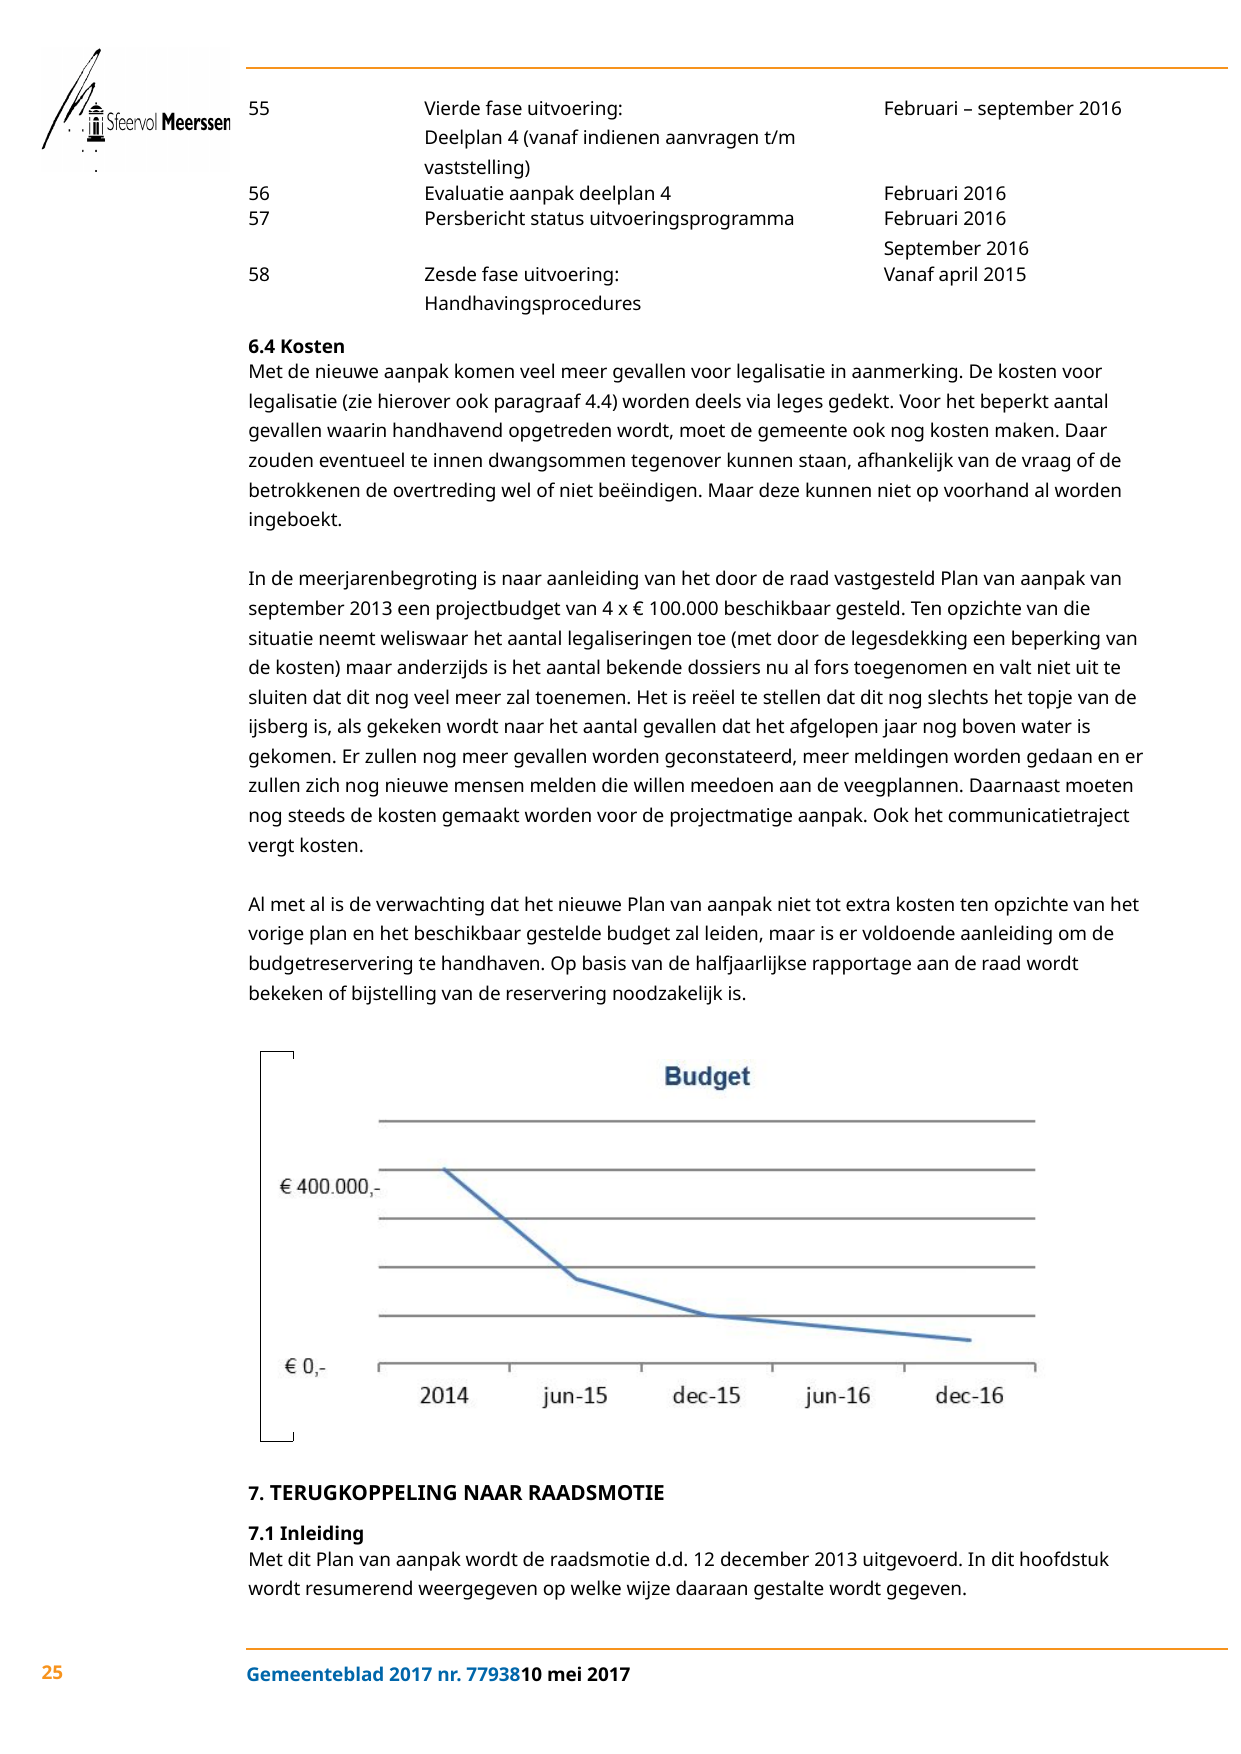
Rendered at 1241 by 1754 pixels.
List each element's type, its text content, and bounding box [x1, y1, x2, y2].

table_cell Persbericht status uitvoeringsprogramma [424, 205, 883, 261]
table_cell Februari 2016 September 2016 [884, 205, 1152, 261]
text 6.4 Kosten [248, 333, 1152, 358]
text Met de nieuwe aanpak komen veel meer gevallen voor legalisatie in aanmerking. De kosten voor legalisatie (zie hierover ook paragraaf 4.4) worden deels via leges gedekt. Voor het beperkt aantal gevallen waarin handhavend opgetreden wordt, moet de gemeente ook nog kosten maken. Daar zouden eventueel te innen dwangsommen tegenover kunnen staan, afhankelijk van de vraag of de betrokkenen de overtreding wel of niet beëindigen. Maar deze kunnen niet op voorhand al worden ingeboekt. [248, 358, 1152, 532]
text 7.1 Inleiding [248, 1520, 1152, 1546]
picture [268, 1059, 1155, 1432]
text 7. TERUGKOPPELING NAAR RAADSMOTIE [248, 1478, 1152, 1507]
table_cell Vierde fase uitvoering: Deelplan 4 (vanaf indienen aanvragen t/m vaststelling) [424, 95, 883, 180]
table_cell Evaluatie aanpak deelplan 4 [424, 180, 883, 205]
table_cell Februari – september 2016 [884, 95, 1152, 180]
table_cell 58 [248, 261, 424, 316]
text In de meerjarenbegroting is naar aanleiding van het door de raad vastgesteld Plan van aanpak van september 2013 een projectbudget van 4 x € 100.000 beschikbaar gesteld. Ten opzichte van die situatie neemt weliswaar het aantal legaliseringen toe (met door de legesdekking een beperking van de kosten) maar anderzijds is het aantal bekende dossiers nu al fors toegenomen en valt niet uit te sluiten dat dit nog veel meer zal toenemen. Het is reëel te stellen dat dit nog slechts het topje van de ijsberg is, als gekeken wordt naar het aantal gevallen dat het afgelopen jaar nog boven water is gekomen. Er zullen nog meer gevallen worden geconstateerd, meer meldingen worden gedaan en er zullen zich nog nieuwe mensen melden die willen meedoen aan de veegplannen. Daarnaast moeten nog steeds de kosten gemaakt worden voor de projectmatige aanpak. Ook het communicatietraject vergt kosten. [248, 566, 1152, 858]
picture [41, 47, 231, 172]
table_cell Vanaf april 2015 [884, 261, 1152, 316]
table_cell 57 [248, 205, 424, 261]
text Met dit Plan van aanpak wordt de raadsmotie d.d. 12 december 2013 uitgevoerd. In dit hoofdstuk wordt resumerend weergegeven op welke wijze daaraan gestalte wordt gegeven. [248, 1546, 1152, 1601]
table_cell 55 [248, 95, 424, 180]
table_cell Zesde fase uitvoering: Handhavingsprocedures [424, 261, 883, 316]
table_cell 56 [248, 180, 424, 205]
text Al met al is de verwachting dat het nieuwe Plan van aanpak niet tot extra kosten ten opzichte van het vorige plan en het beschikbaar gestelde budget zal leiden, maar is er voldoende aanleiding om de budgetreservering te handhaven. Op basis van de halfjaarlijkse rapportage aan de raad wordt bekeken of bijstelling van de reservering noodzakelijk is. [248, 891, 1152, 1006]
table_cell Februari 2016 [884, 180, 1152, 205]
